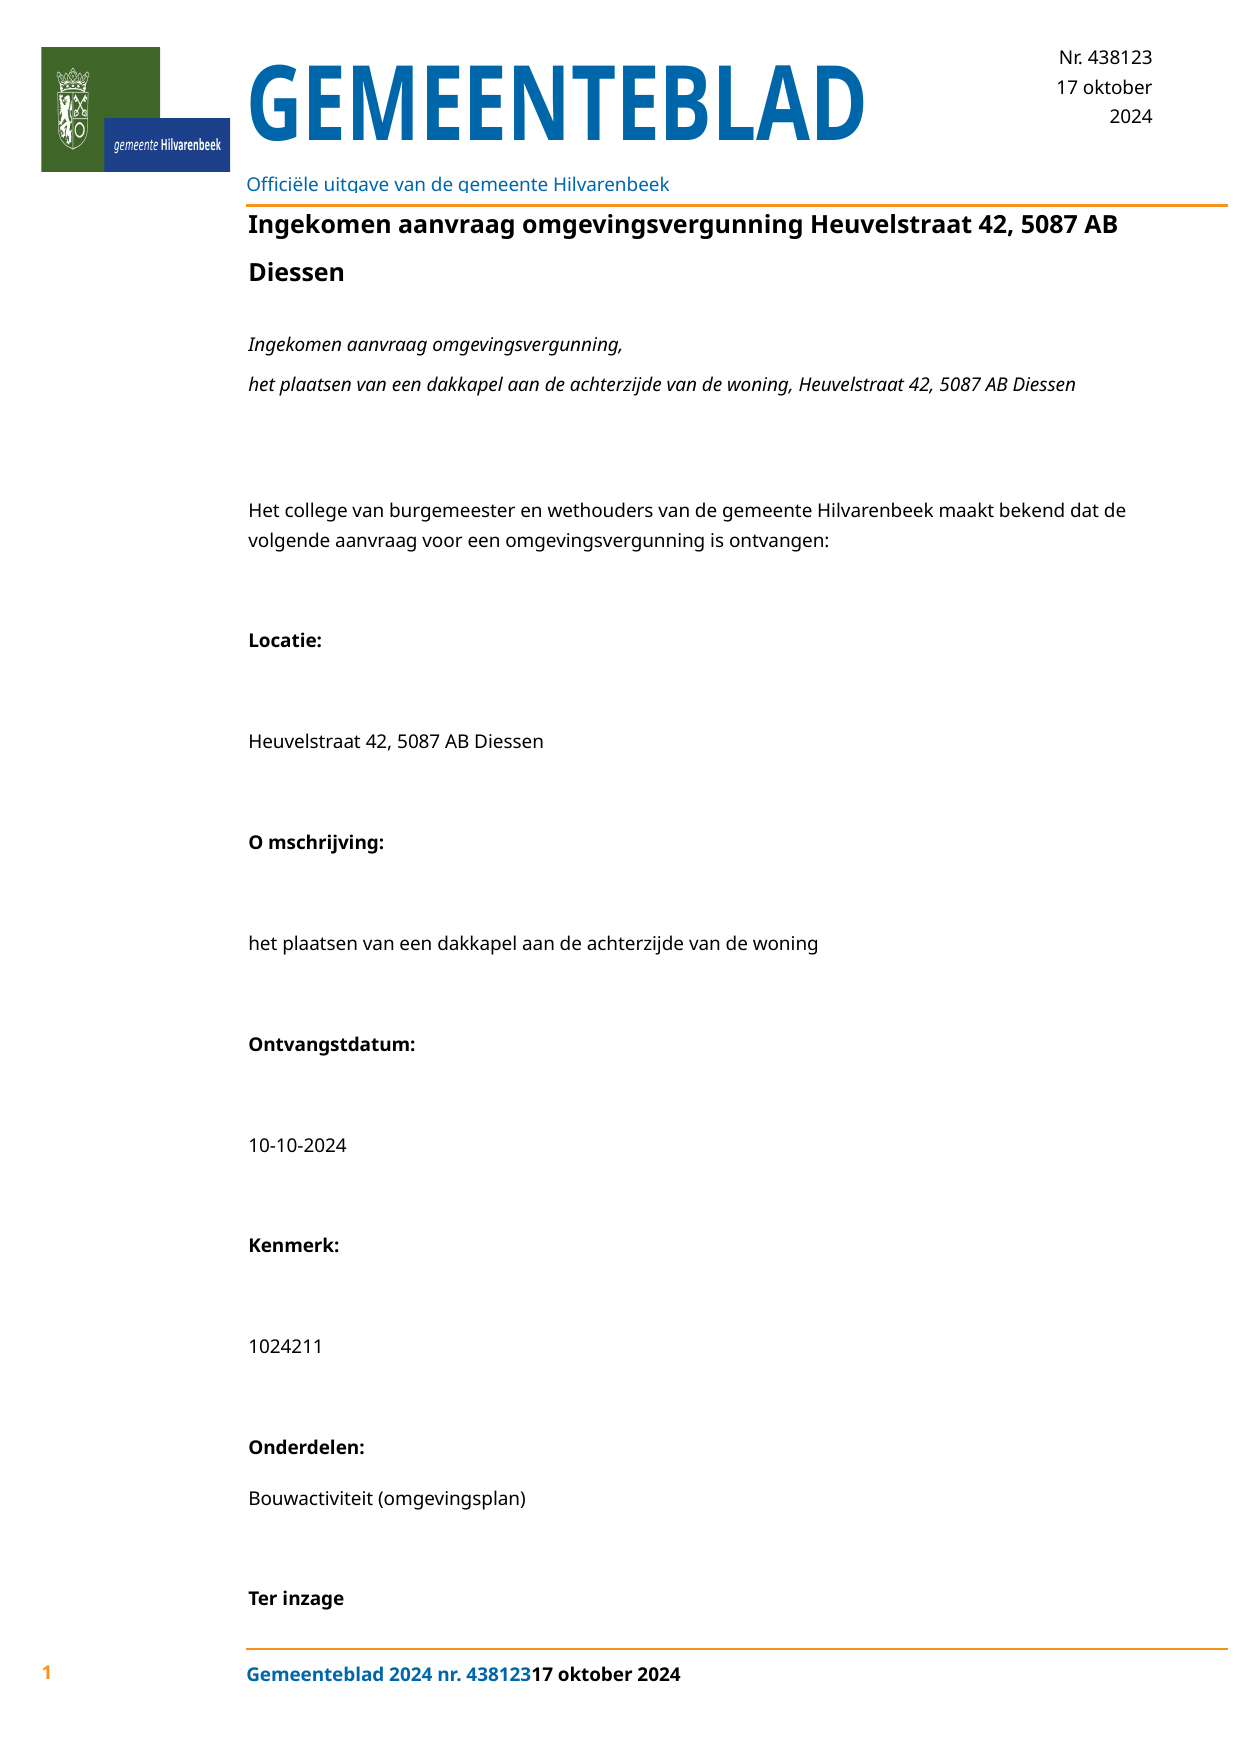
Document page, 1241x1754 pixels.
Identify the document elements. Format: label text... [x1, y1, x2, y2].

text Ontvangstdatum: [248, 1031, 1152, 1057]
text Heuvelstraat 42, 5087 AB Diessen [248, 728, 1152, 754]
text Onderdelen: [248, 1434, 1152, 1460]
text Ingekomen aanvraag omgevingsvergunning, [248, 331, 1152, 357]
text Ter inzage [248, 1586, 1152, 1611]
text Locatie: [248, 628, 1152, 653]
text Kenmerk: [248, 1233, 1152, 1258]
text Bouwactiviteit (omgevingsplan) [248, 1485, 1152, 1511]
text 10-10-2024 [248, 1132, 1152, 1158]
text Ingekomen aanvraag omgevingsvergunning Heuvelstraat 42, 5087 AB Diessen [248, 207, 1152, 288]
text 1024211 [248, 1333, 1152, 1359]
text Het college van burgemeester en wethouders van de gemeente Hilvarenbeek maakt bekend dat de volgende aanvraag voor een omgevingsvergunning is ontvangen: [248, 497, 1152, 553]
text het plaatsen van een dakkapel aan de achterzijde van de woning, Heuvelstraat 42, 5087 AB Diessen [248, 371, 1152, 396]
text O mschrijving: [248, 829, 1152, 855]
picture [41, 47, 231, 172]
text het plaatsen van een dakkapel aan de achterzijde van de woning [248, 930, 1152, 956]
